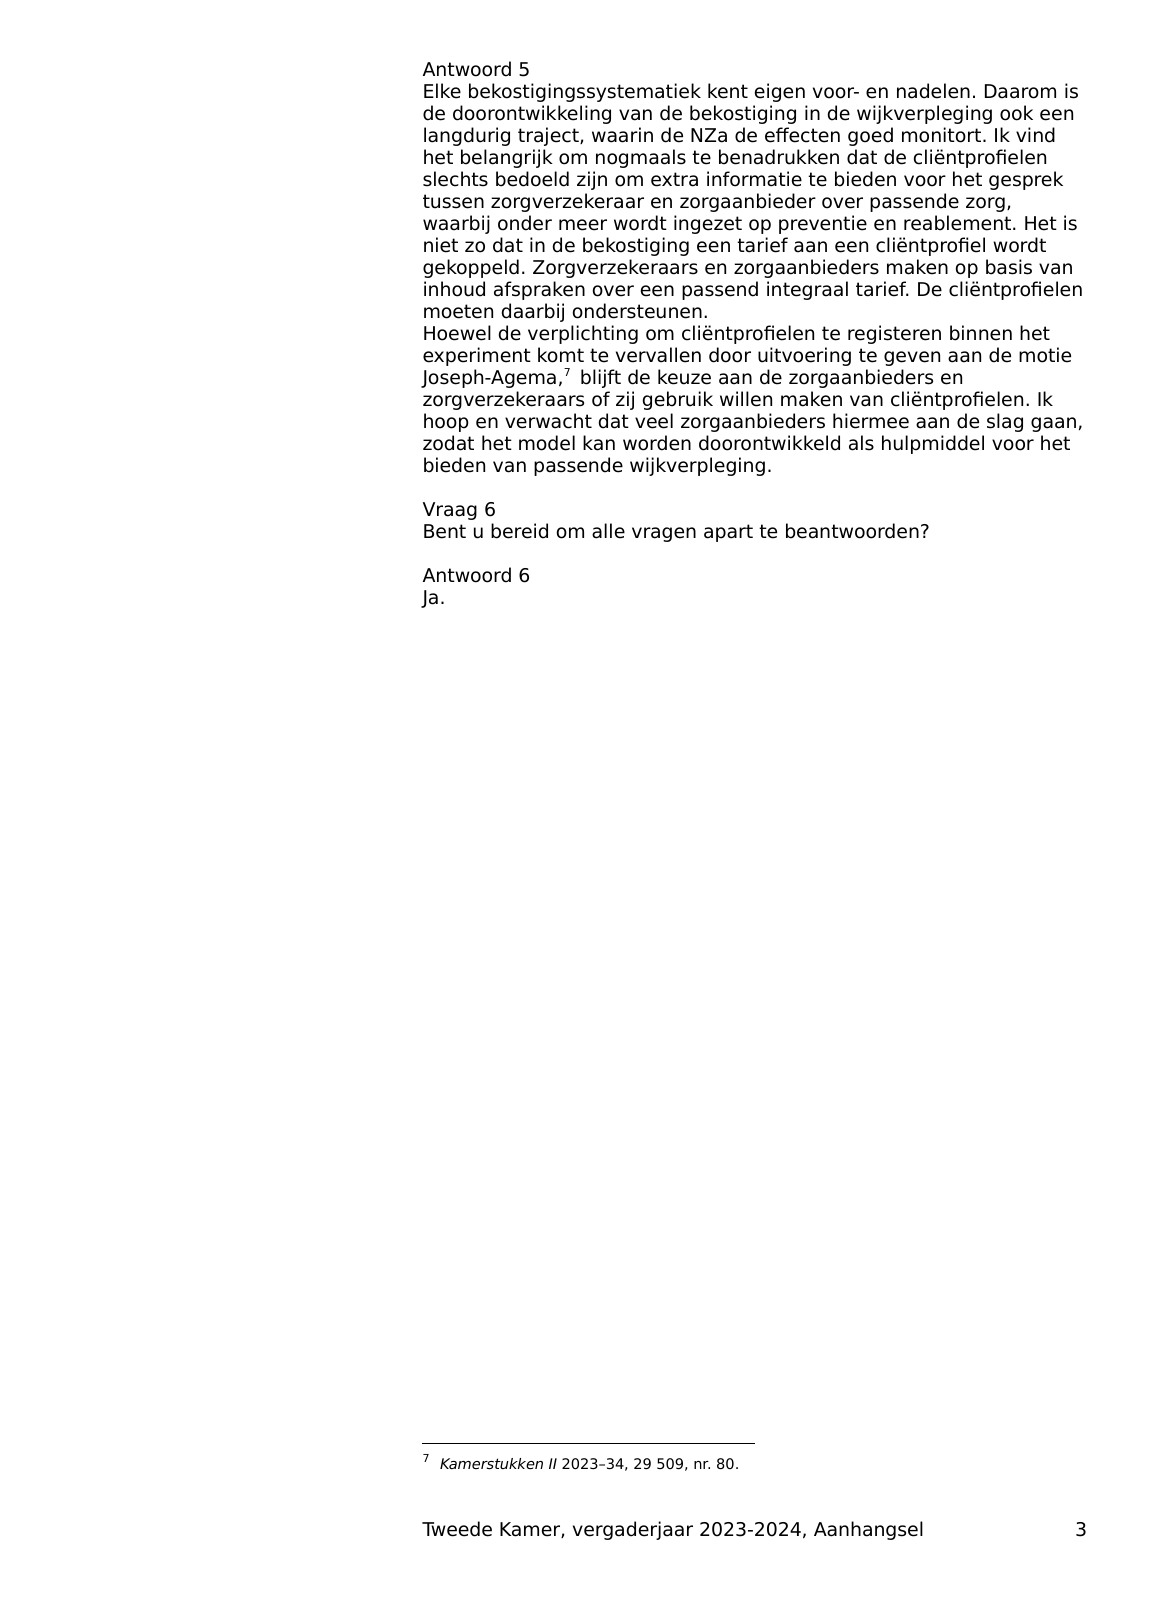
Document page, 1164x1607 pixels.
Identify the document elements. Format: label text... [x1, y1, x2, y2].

text Vraag 6 [422, 499, 1087, 521]
text Kamerstukken II 2023–34, 29 509, nr. 80. [422, 1452, 1087, 1474]
text Antwoord 6 [422, 565, 1087, 587]
text Ja. [422, 587, 1087, 609]
text Bent u bereid om alle vragen apart te beantwoorden? [422, 521, 1087, 543]
text Hoewel de verplichting om cliëntprofielen te registeren binnen het experiment komt te vervallen door uitvoering te geven aan de motie Joseph-Agema, blijft de keuze aan de zorgaanbieders en zorgverzekeraars of zij gebruik willen maken van cliëntprofielen. Ik hoop en verwacht dat veel zorgaanbieders hiermee aan de slag gaan, zodat het model kan worden doorontwikkeld als hulpmiddel voor het bieden van passende wijkverpleging. [422, 323, 1087, 477]
text Antwoord 5 [422, 59, 1087, 81]
text Elke bekostigingssystematiek kent eigen voor- en nadelen. Daarom is de doorontwikkeling van de bekostiging in de wijkverpleging ook een langdurig traject, waarin de NZa de effecten goed monitort. Ik vind het belangrijk om nogmaals te benadrukken dat de cliëntprofielen slechts bedoeld zijn om extra informatie te bieden voor het gesprek tussen zorgverzekeraar en zorgaanbieder over passende zorg, waarbij onder meer wordt ingezet op preventie en reablement. Het is niet zo dat in de bekostiging een tarief aan een cliëntprofiel wordt gekoppeld. Zorgverzekeraars en zorgaanbieders maken op basis van inhoud afspraken over een passend integraal tarief. De cliëntprofielen moeten daarbij ondersteunen. [422, 81, 1087, 323]
